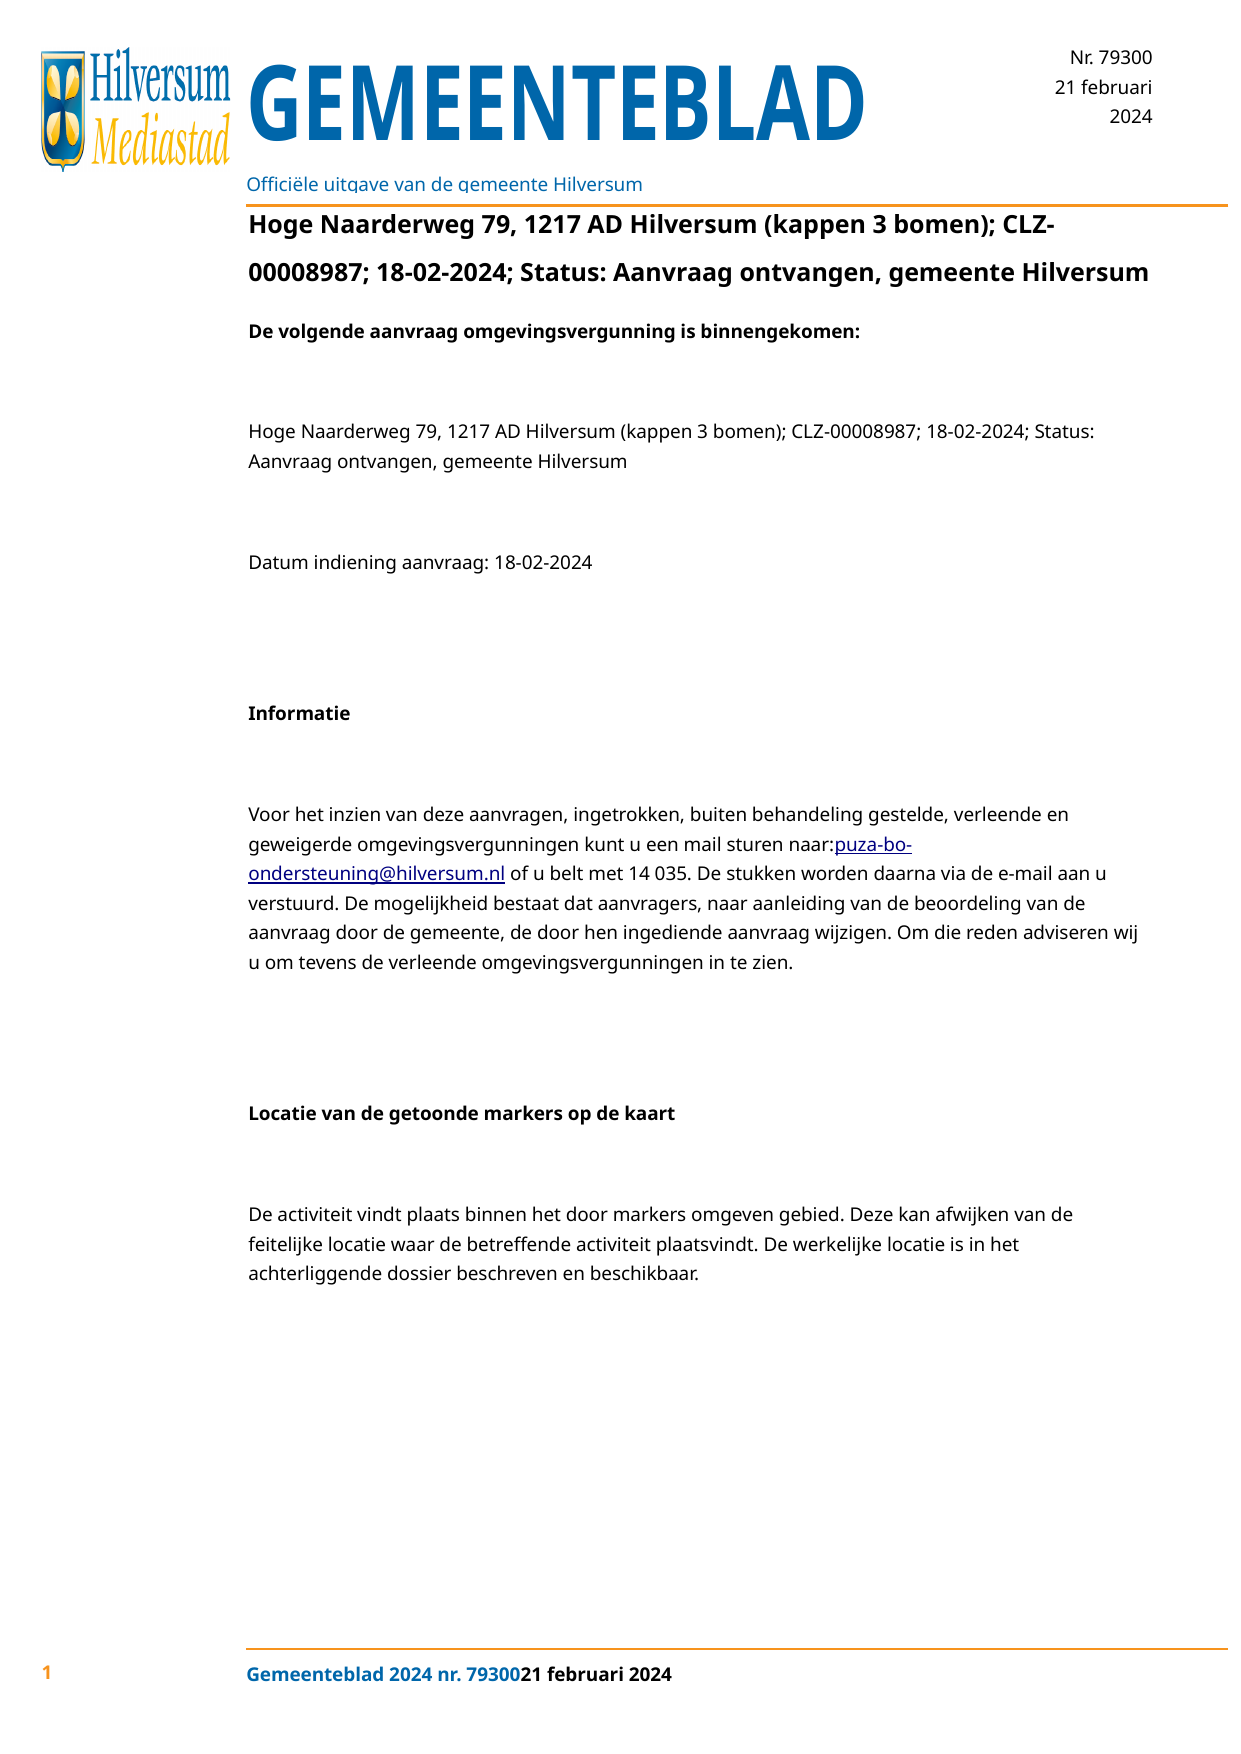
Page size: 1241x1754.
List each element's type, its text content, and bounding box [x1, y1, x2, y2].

text Hoge Naarderweg 79, 1217 AD Hilversum (kappen 3 bomen); CLZ-00008987; 18-02-2024; Status: Aanvraag ontvangen, gemeente Hilversum [248, 419, 1152, 474]
text De activiteit vindt plaats binnen het door markers omgeven gebied. Deze kan afwijken van de feitelijke locatie waar de betreffende activiteit plaatsvindt. De werkelijke locatie is in het achterliggende dossier beschreven en beschikbaar. [248, 1201, 1152, 1286]
text Locatie van de getoonde markers op de kaart [248, 1100, 1152, 1126]
text De volgende aanvraag omgevingsvergunning is binnengekomen: [248, 318, 1152, 344]
text Voor het inzien van deze aanvragen, ingetrokken, buiten behandeling gestelde, verleende en geweigerde omgevingsvergunningen kunt u een mail sturen naar:puza-bo-ondersteuning@hilversum.nl of u belt met 14 035. De stukken worden daarna via de e-mail aan u verstuurd. De mogelijkheid bestaat dat aanvragers, naar aanleiding van de beoordeling van de aanvraag door de gemeente, de door hen ingediende aanvraag wijzigen. Om die reden adviseren wij u om tevens de verleende omgevingsvergunningen in te zien. [248, 801, 1152, 975]
picture [41, 47, 231, 172]
text Informatie [248, 700, 1152, 726]
text Datum indiening aanvraag: 18-02-2024 [248, 549, 1152, 575]
text Hoge Naarderweg 79, 1217 AD Hilversum (kappen 3 bomen); CLZ-00008987; 18-02-2024; Status: Aanvraag ontvangen, gemeente Hilversum [248, 207, 1152, 288]
